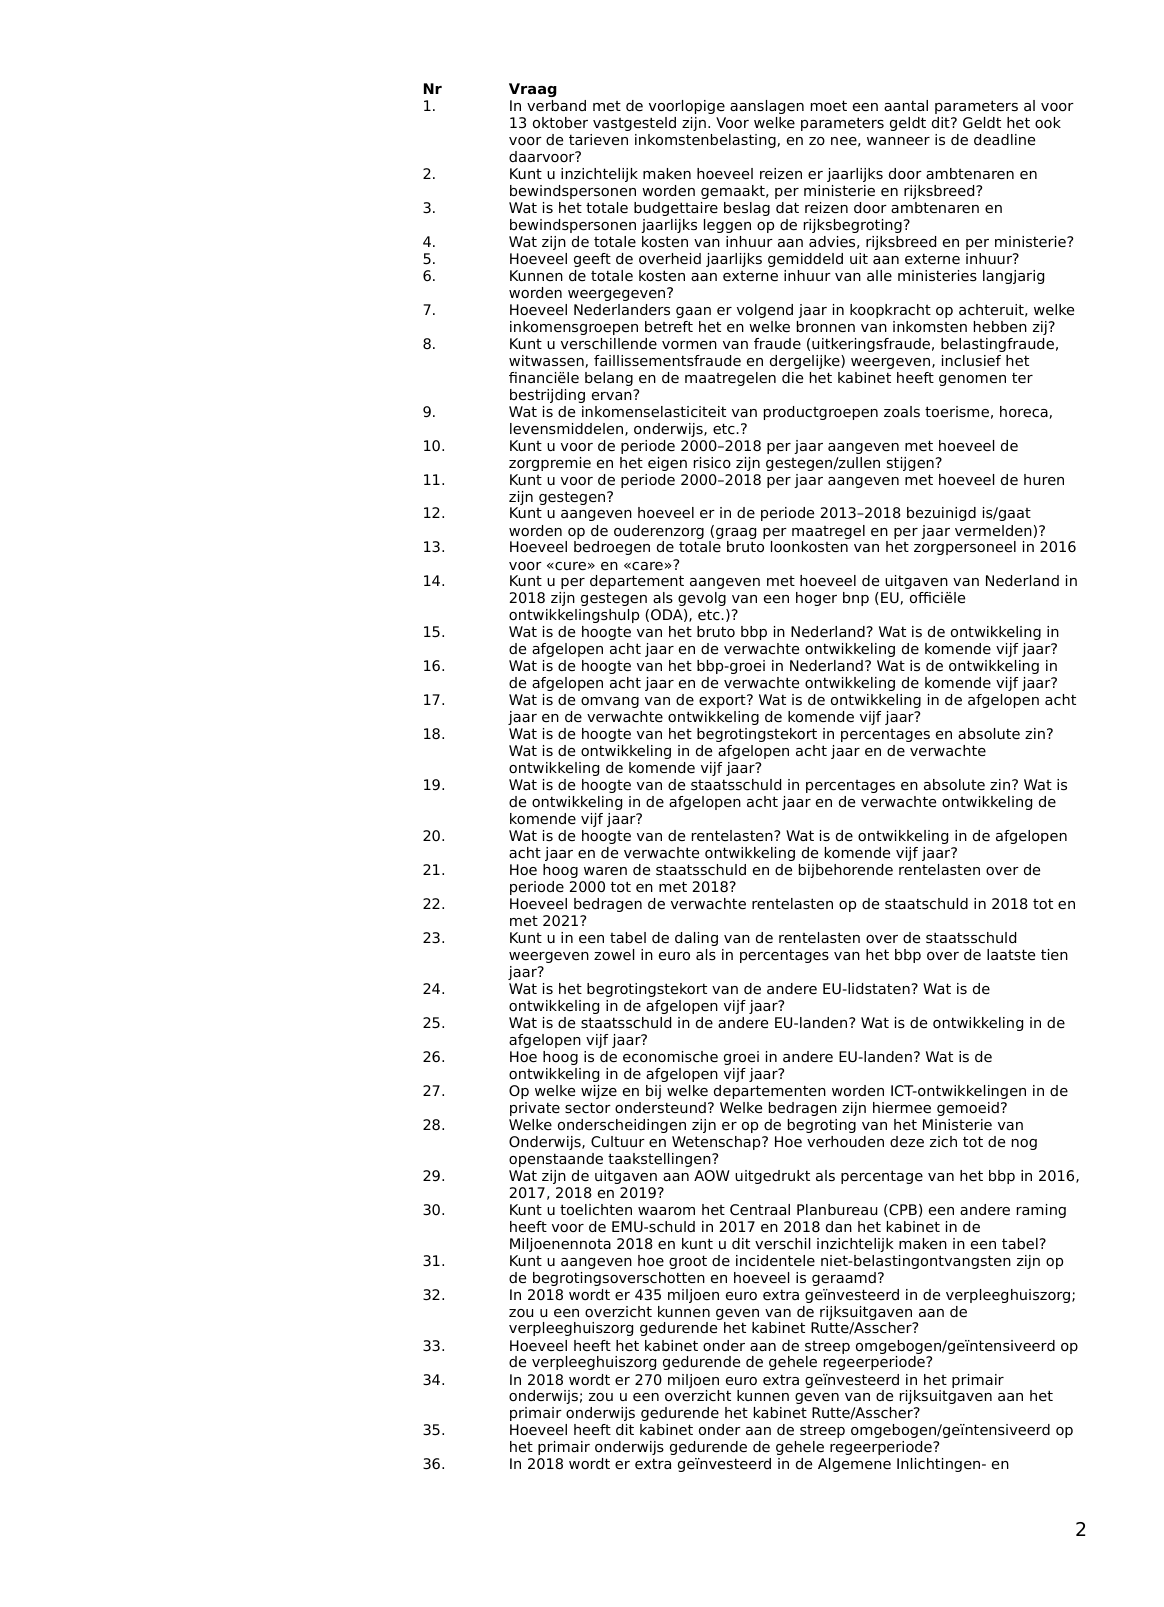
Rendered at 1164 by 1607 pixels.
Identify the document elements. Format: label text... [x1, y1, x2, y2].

table_cell 9. [422, 404, 503, 437]
table_cell Kunt u in een tabel de daling van de rentelasten over de staatsschuld weergeven zowel in euro als in percentages van het bbp over de laatste tien jaar? [503, 930, 1087, 981]
table_cell Kunnen de totale kosten aan externe inhuur van alle ministeries langjarig worden weergegeven? [503, 268, 1087, 302]
table_cell Wat is het totale budgettaire beslag dat reizen door ambtenaren en bewindspersonen jaarlijks leggen op de rijksbegroting? [503, 200, 1087, 234]
table_cell Wat is de hoogte van de rentelasten? Wat is de ontwikkeling in de afgelopen acht jaar en de verwachte ontwikkeling de komende vijf jaar? [503, 828, 1087, 862]
table_cell Kunt u verschillende vormen van fraude (uitkeringsfraude, belastingfraude, witwassen, faillissementsfraude en dergelijke) weergeven, inclusief het financiële belang en de maatregelen die het kabinet heeft genomen ter bestrijding ervan? [503, 336, 1087, 403]
table_cell Hoeveel bedroegen de totale bruto loonkosten van het zorgpersoneel in 2016 voor «cure» en «care»? [503, 539, 1087, 573]
table_cell Wat is het begrotingstekort van de andere EU-lidstaten? Wat is de ontwikkeling in de afgelopen vijf jaar? [503, 981, 1087, 1015]
table_cell 12. [422, 505, 503, 539]
table_cell 14. [422, 573, 503, 624]
table_cell 22. [422, 896, 503, 930]
table_cell Kunt u voor de periode 2000–2018 per jaar aangeven met hoeveel de zorgpremie en het eigen risico zijn gestegen/zullen stijgen? [503, 438, 1087, 471]
table_cell 13. [422, 539, 503, 573]
table_header Vraag [503, 81, 1087, 98]
table_cell Kunt u toelichten waarom het Centraal Planbureau (CPB) een andere raming heeft voor de EMU-schuld in 2017 en 2018 dan het kabinet in de Miljoenennota 2018 en kunt u dit verschil inzichtelijk maken in een tabel? [503, 1202, 1087, 1252]
table_cell 17. [422, 692, 503, 726]
table_cell 28. [422, 1117, 503, 1168]
table_cell 24. [422, 981, 503, 1015]
table_cell 5. [422, 251, 503, 268]
table_cell 16. [422, 658, 503, 692]
table_cell Kunt u voor de periode 2000–2018 per jaar aangeven met hoeveel de huren zijn gestegen? [503, 471, 1087, 505]
table_cell 23. [422, 930, 503, 981]
table_cell 7. [422, 302, 503, 336]
table_cell 30. [422, 1202, 503, 1252]
table_cell Kunt u aangeven hoe groot de incidentele niet-belastingontvangsten zijn op de begrotingsoverschotten en hoeveel is geraamd? [503, 1253, 1087, 1286]
table_cell 6. [422, 268, 503, 302]
table_cell 29. [422, 1168, 503, 1202]
table_cell 27. [422, 1083, 503, 1117]
table_cell Kunt u inzichtelijk maken hoeveel reizen er jaarlijks door ambtenaren en bewindspersonen worden gemaakt, per ministerie en rijksbreed? [503, 166, 1087, 200]
table_cell 36. [422, 1456, 503, 1473]
table_cell Hoeveel Nederlanders gaan er volgend jaar in koopkracht op achteruit, welke inkomensgroepen betreft het en welke bronnen van inkomsten hebben zij? [503, 302, 1087, 336]
table_cell 2. [422, 166, 503, 200]
table_cell Wat is de omvang van de export? Wat is de ontwikkeling in de afgelopen acht jaar en de verwachte ontwikkeling de komende vijf jaar? [503, 692, 1087, 726]
table_cell Hoe hoog is de economische groei in andere EU-landen? Wat is de ontwikkeling in de afgelopen vijf jaar? [503, 1049, 1087, 1083]
table_cell Hoeveel geeft de overheid jaarlijks gemiddeld uit aan externe inhuur? [503, 251, 1087, 268]
table_cell Wat is de hoogte van het bbp-groei in Nederland? Wat is de ontwikkeling in de afgelopen acht jaar en de verwachte ontwikkeling de komende vijf jaar? [503, 658, 1087, 692]
table_cell 34. [422, 1371, 503, 1422]
table_cell Wat is de hoogte van de staatsschuld in percentages en absolute zin? Wat is de ontwikkeling in de afgelopen acht jaar en de verwachte ontwikkeling de komende vijf jaar? [503, 777, 1087, 828]
table_cell 1. [422, 98, 503, 166]
table_cell 35. [422, 1422, 503, 1456]
table_cell 31. [422, 1253, 503, 1286]
table_cell In 2018 wordt er extra geïnvesteerd in de Algemene Inlichtingen- en [503, 1456, 1087, 1473]
table_cell Hoeveel heeft het kabinet onder aan de streep omgebogen/geïntensiveerd op de verpleeghuiszorg gedurende de gehele regeerperiode? [503, 1338, 1087, 1371]
table_cell 10. [422, 438, 503, 471]
table_cell Op welke wijze en bij welke departementen worden ICT-ontwikkelingen in de private sector ondersteund? Welke bedragen zijn hiermee gemoeid? [503, 1083, 1087, 1117]
table_cell 4. [422, 234, 503, 251]
table_cell 3. [422, 200, 503, 234]
table_cell 11. [422, 471, 503, 505]
table_cell 26. [422, 1049, 503, 1083]
table_cell In verband met de voorlopige aanslagen moet een aantal parameters al voor 13 oktober vastgesteld zijn. Voor welke parameters geldt dit? Geldt het ook voor de tarieven inkomstenbelasting, en zo nee, wanneer is de deadline daarvoor? [503, 98, 1087, 166]
table_cell 15. [422, 624, 503, 658]
table_cell 8. [422, 336, 503, 403]
table_cell Hoe hoog waren de staatsschuld en de bijbehorende rentelasten over de periode 2000 tot en met 2018? [503, 862, 1087, 896]
table_cell 25. [422, 1015, 503, 1049]
table_cell Kunt u aangeven hoeveel er in de periode 2013–2018 bezuinigd is/gaat worden op de ouderenzorg (graag per maatregel en per jaar vermelden)? [503, 505, 1087, 539]
table_cell 33. [422, 1338, 503, 1371]
table_cell 21. [422, 862, 503, 896]
table_cell Wat is de inkomenselasticiteit van productgroepen zoals toerisme, horeca, levensmiddelen, onderwijs, etc.? [503, 404, 1087, 437]
table_cell In 2018 wordt er 435 miljoen euro extra geïnvesteerd in de verpleeghuiszorg; zou u een overzicht kunnen geven van de rijksuitgaven aan de verpleeghuiszorg gedurende het kabinet Rutte/Asscher? [503, 1286, 1087, 1337]
table_cell 18. [422, 726, 503, 777]
table_cell Wat zijn de uitgaven aan AOW uitgedrukt als percentage van het bbp in 2016, 2017, 2018 en 2019? [503, 1168, 1087, 1202]
table_cell 32. [422, 1286, 503, 1337]
table_cell 19. [422, 777, 503, 828]
table_cell Hoeveel bedragen de verwachte rentelasten op de staatschuld in 2018 tot en met 2021? [503, 896, 1087, 930]
table_header Nr [422, 81, 503, 98]
table_cell Hoeveel heeft dit kabinet onder aan de streep omgebogen/geïntensiveerd op het primair onderwijs gedurende de gehele regeerperiode? [503, 1422, 1087, 1456]
table_cell Wat is de hoogte van het begrotingstekort in percentages en absolute zin? Wat is de ontwikkeling in de afgelopen acht jaar en de verwachte ontwikkeling de komende vijf jaar? [503, 726, 1087, 777]
table_cell Wat is de staatsschuld in de andere EU-landen? Wat is de ontwikkeling in de afgelopen vijf jaar? [503, 1015, 1087, 1049]
table_cell 20. [422, 828, 503, 862]
table_cell Kunt u per departement aangeven met hoeveel de uitgaven van Nederland in 2018 zijn gestegen als gevolg van een hoger bnp (EU, officiële ontwikkelingshulp (ODA), etc.)? [503, 573, 1087, 624]
table_cell In 2018 wordt er 270 miljoen euro extra geïnvesteerd in het primair onderwijs; zou u een overzicht kunnen geven van de rijksuitgaven aan het primair onderwijs gedurende het kabinet Rutte/Asscher? [503, 1371, 1087, 1422]
table_cell Welke onderscheidingen zijn er op de begroting van het Ministerie van Onderwijs, Cultuur en Wetenschap? Hoe verhouden deze zich tot de nog openstaande taakstellingen? [503, 1117, 1087, 1168]
table_cell Wat is de hoogte van het bruto bbp in Nederland? Wat is de ontwikkeling in de afgelopen acht jaar en de verwachte ontwikkeling de komende vijf jaar? [503, 624, 1087, 658]
table_cell Wat zijn de totale kosten van inhuur aan advies, rijksbreed en per ministerie? [503, 234, 1087, 251]
